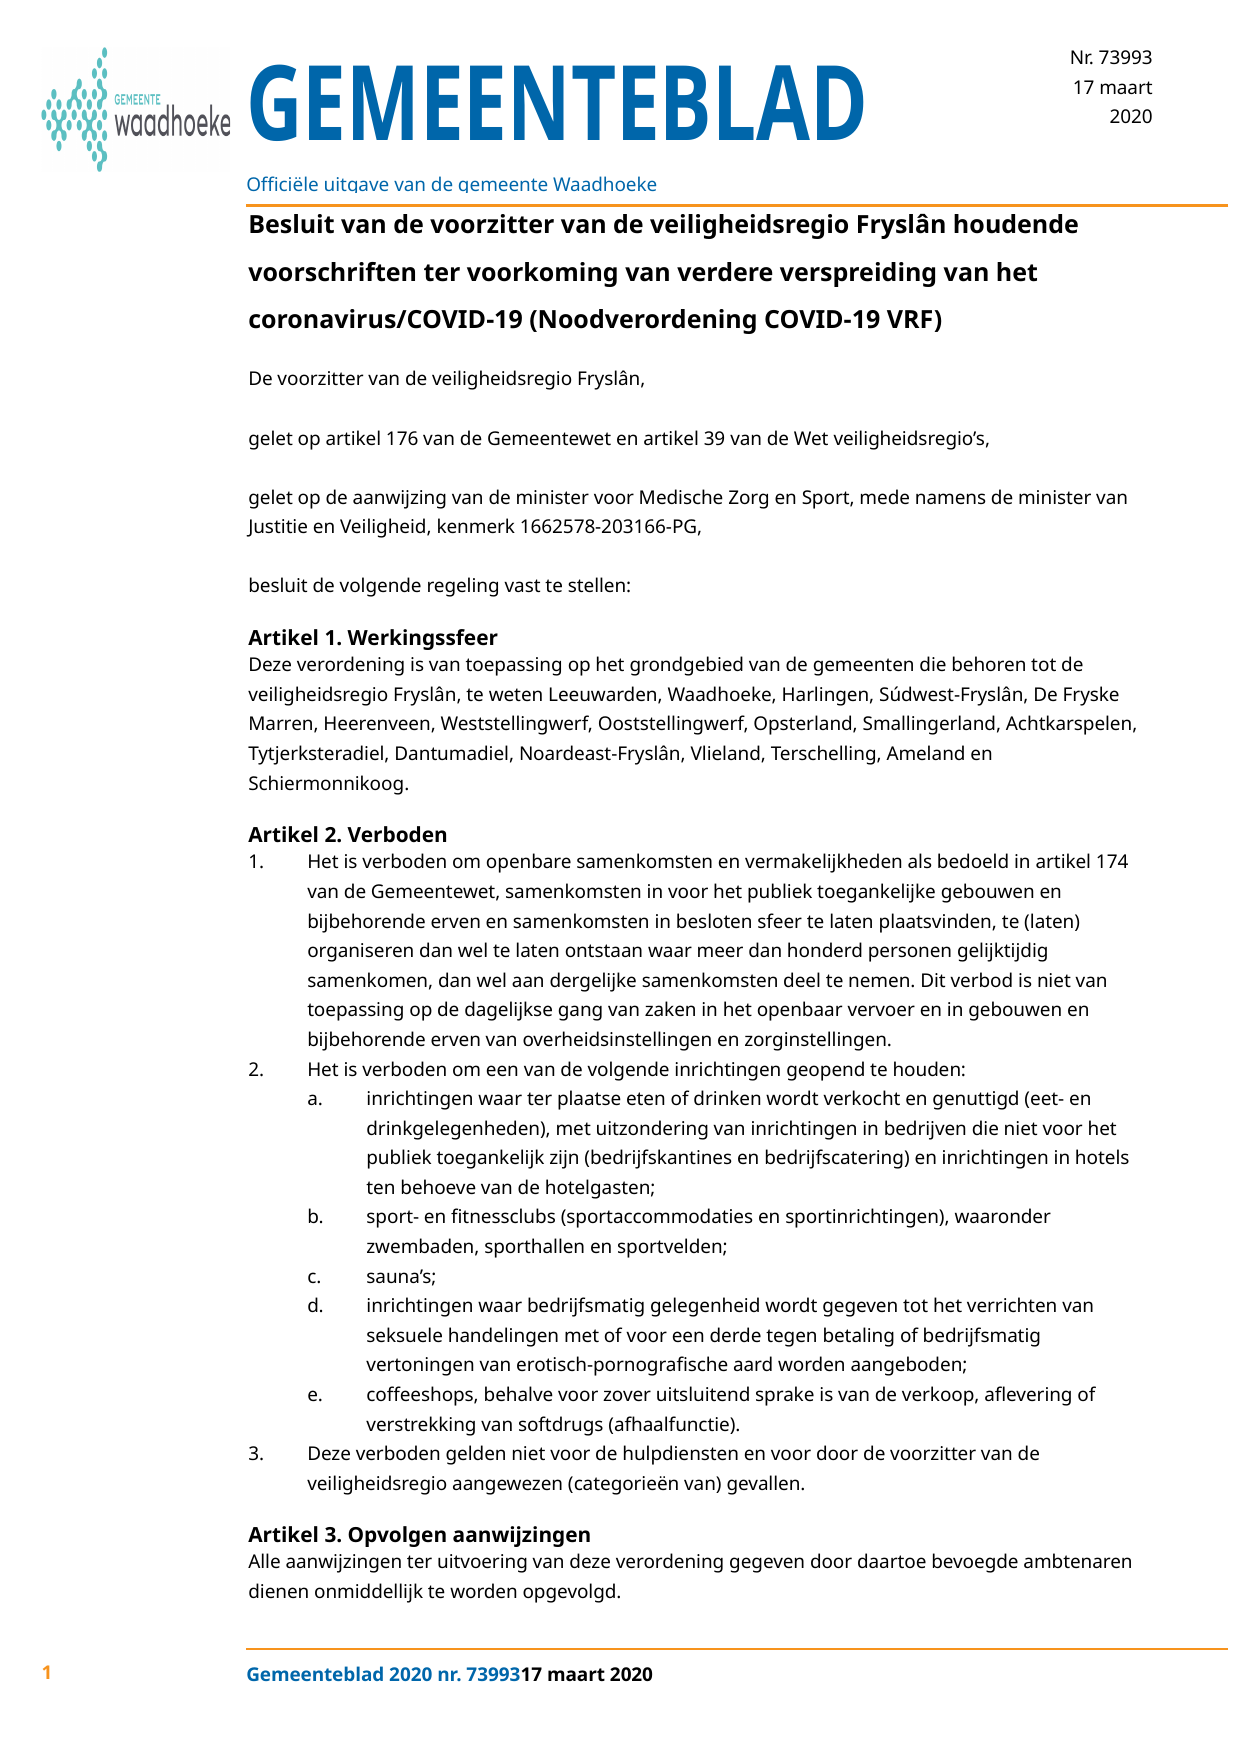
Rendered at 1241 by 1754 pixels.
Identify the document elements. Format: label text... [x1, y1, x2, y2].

text gelet op artikel 176 van de Gemeentewet en artikel 39 van de Wet veiligheidsregio’s, [248, 425, 1152, 450]
text Deze verordening is van toepassing op het grondgebied van de gemeenten die behoren tot de veiligheidsregio Fryslân, te weten Leeuwarden, Waadhoeke, Harlingen, Súdwest-Fryslân, De Fryske Marren, Heerenveen, Weststellingwerf, Ooststellingwerf, Opsterland, Smallingerland, Achtkarspelen, Tytjerksteradiel, Dantumadiel, Noardeast-Fryslân, Vlieland, Terschelling, Ameland en Schiermonnikoog. [248, 651, 1152, 796]
text Artikel 1. Werkingssfeer [248, 623, 1152, 651]
list Deze verboden gelden niet voor de hulpdiensten en voor door de voorzitter van de veiligheidsregio aangewezen (categorieën van) gevallen. [248, 1440, 1152, 1496]
list Het is verboden om openbare samenkomsten en vermakelijkheden als bedoeld in artikel 174 van de Gemeentewet, samenkomsten in voor het publiek toegankelijke gebouwen en bijbehorende erven en samenkomsten in besloten sfeer te laten plaatsvinden, te (laten) organiseren dan wel te laten ontstaan waar meer dan honderd personen gelijktijdig samenkomen, dan wel aan dergelijke samenkomsten deel te nemen. Dit verbod is niet van toepassing op de dagelijkse gang van zaken in het openbaar vervoer en in gebouwen en bijbehorende erven van overheidsinstellingen en zorginstellingen. [248, 849, 1152, 1052]
text gelet op de aanwijzing van de minister voor Medische Zorg en Sport, mede namens de minister van Justitie en Veiligheid, kenmerk 1662578-203166-PG, [248, 484, 1152, 539]
list sport- en fitnessclubs (sportaccommodaties en sportinrichtingen), waaronder zwembaden, sporthallen en sportvelden; [307, 1204, 1152, 1259]
list sauna’s; [307, 1263, 1152, 1288]
text Artikel 3. Opvolgen aanwijzingen [248, 1520, 1152, 1549]
list inrichtingen waar bedrijfsmatig gelegenheid wordt gegeven tot het verrichten van seksuele handelingen met of voor een derde tegen betaling of bedrijfsmatig vertoningen van erotisch-pornografische aard worden aangeboden; [307, 1292, 1152, 1377]
picture [41, 47, 231, 172]
text Artikel 2. Verboden [248, 820, 1152, 849]
list Het is verboden om een van de volgende inrichtingen geopend te houden: [248, 1056, 1152, 1081]
text Alle aanwijzingen ter uitvoering van deze verordening gegeven door daartoe bevoegde ambtenaren dienen onmiddellijk te worden opgevolgd. [248, 1549, 1152, 1604]
list inrichtingen waar ter plaatse eten of drinken wordt verkocht en genuttigd (eet- en drinkgelegenheden), met uitzondering van inrichtingen in bedrijven die niet voor het publiek toegankelijk zijn (bedrijfskantines en bedrijfscatering) en inrichtingen in hotels ten behoeve van de hotelgasten; [307, 1085, 1152, 1200]
text Besluit van de voorzitter van de veiligheidsregio Fryslân houdende voorschriften ter voorkoming van verdere verspreiding van het coronavirus/COVID-19 (Noodverordening COVID-19 VRF) [248, 207, 1152, 336]
text besluit de volgende regeling vast te stellen: [248, 573, 1152, 598]
text De voorzitter van de veiligheidsregio Fryslân, [248, 366, 1152, 391]
list coffeeshops, behalve voor zover uitsluitend sprake is van de verkoop, aflevering of verstrekking van softdrugs (afhaalfunctie). [307, 1381, 1152, 1436]
